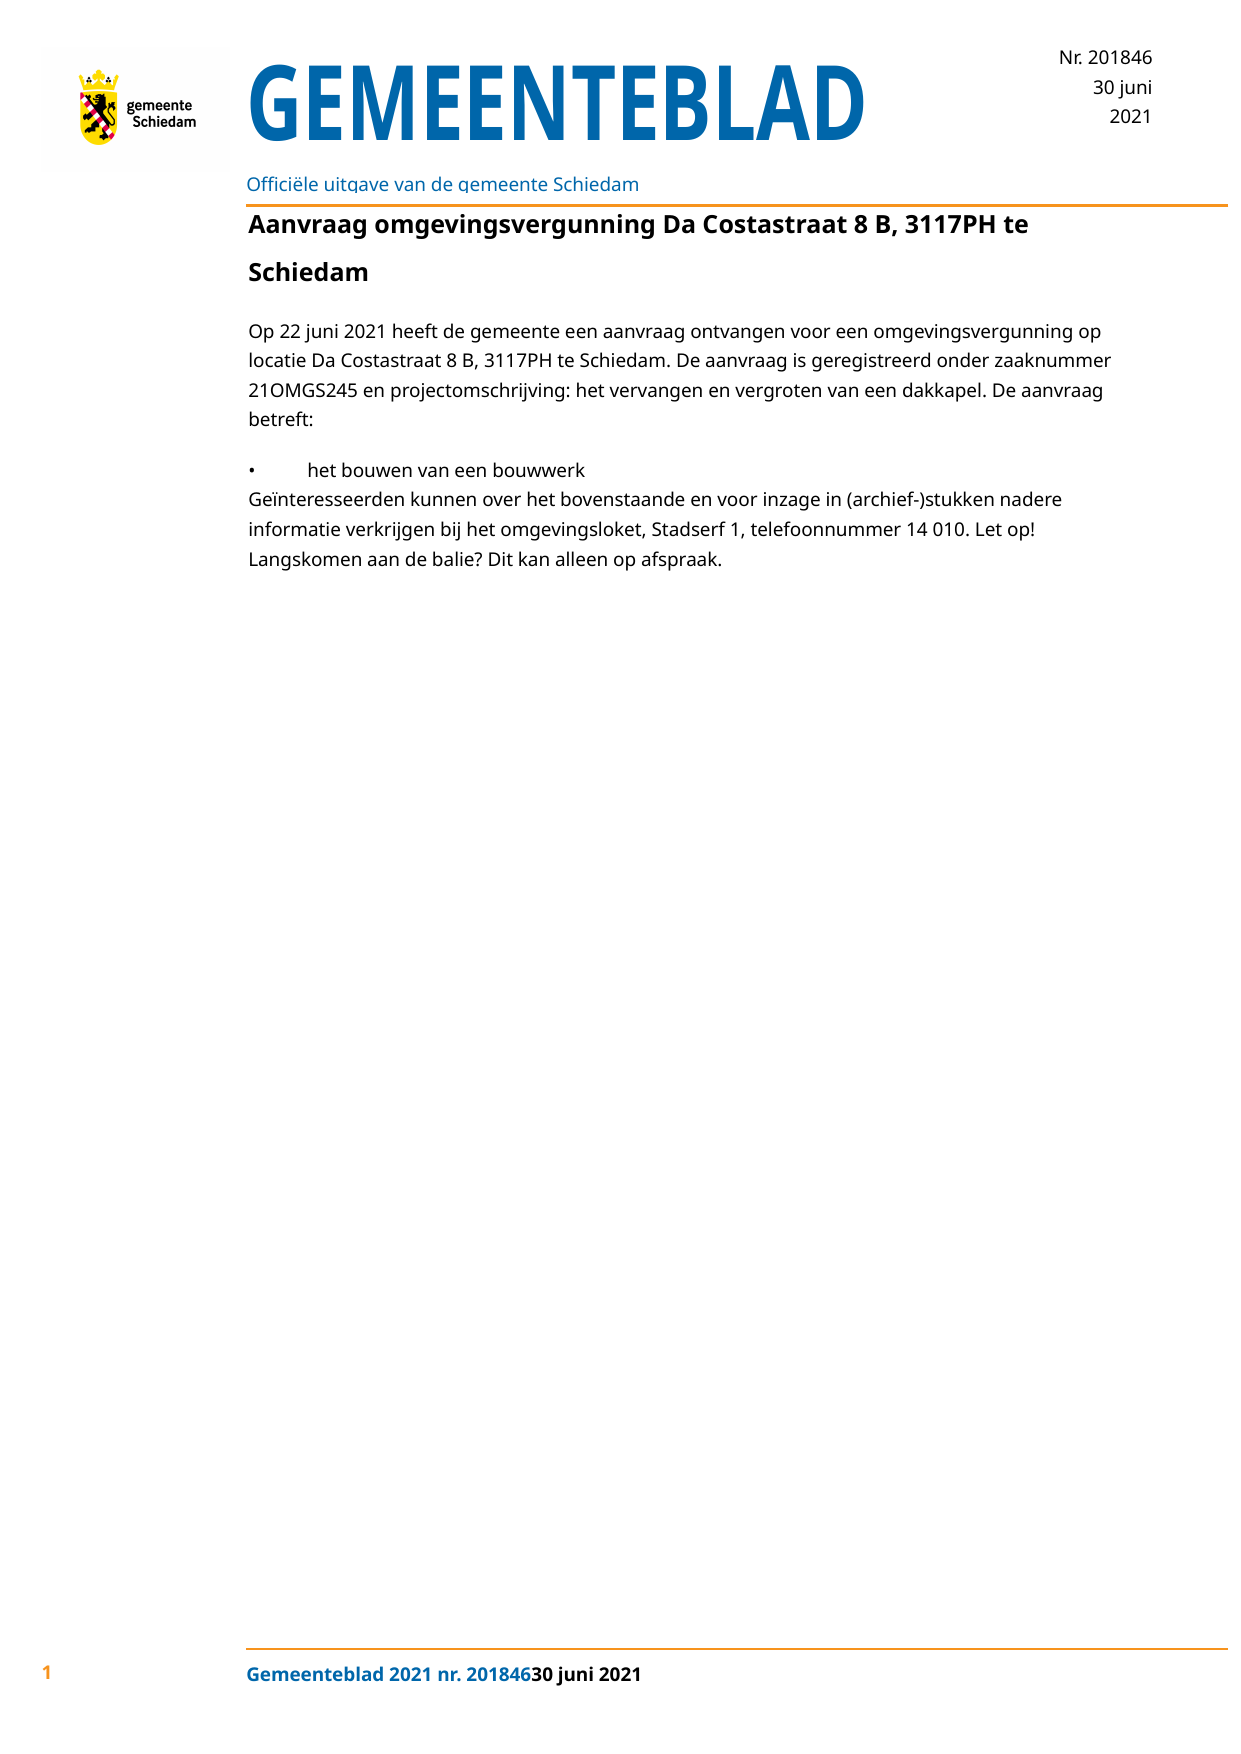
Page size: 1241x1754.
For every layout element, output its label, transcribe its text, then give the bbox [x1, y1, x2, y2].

text Aanvraag omgevingsvergunning Da Costastraat 8 B, 3117PH te Schiedam [248, 207, 1152, 288]
picture [41, 47, 231, 172]
text Geïnteresseerden kunnen over het bovenstaande en voor inzage in (archief-)stukken nadere informatie verkrijgen bij het omgevingsloket, Stadserf 1, telefoonnummer 14 010. Let op! Langskomen aan de balie? Dit kan alleen op afspraak. [248, 487, 1152, 572]
text Op 22 juni 2021 heeft de gemeente een aanvraag ontvangen voor een omgevingsvergunning op locatie Da Costastraat 8 B, 3117PH te Schiedam. De aanvraag is geregistreerd onder zaaknummer 21OMGS245 en projectomschrijving: het vervangen en vergroten van een dakkapel. De aanvraag betreft: [248, 318, 1152, 432]
list het bouwen van een bouwwerk [248, 457, 1152, 483]
